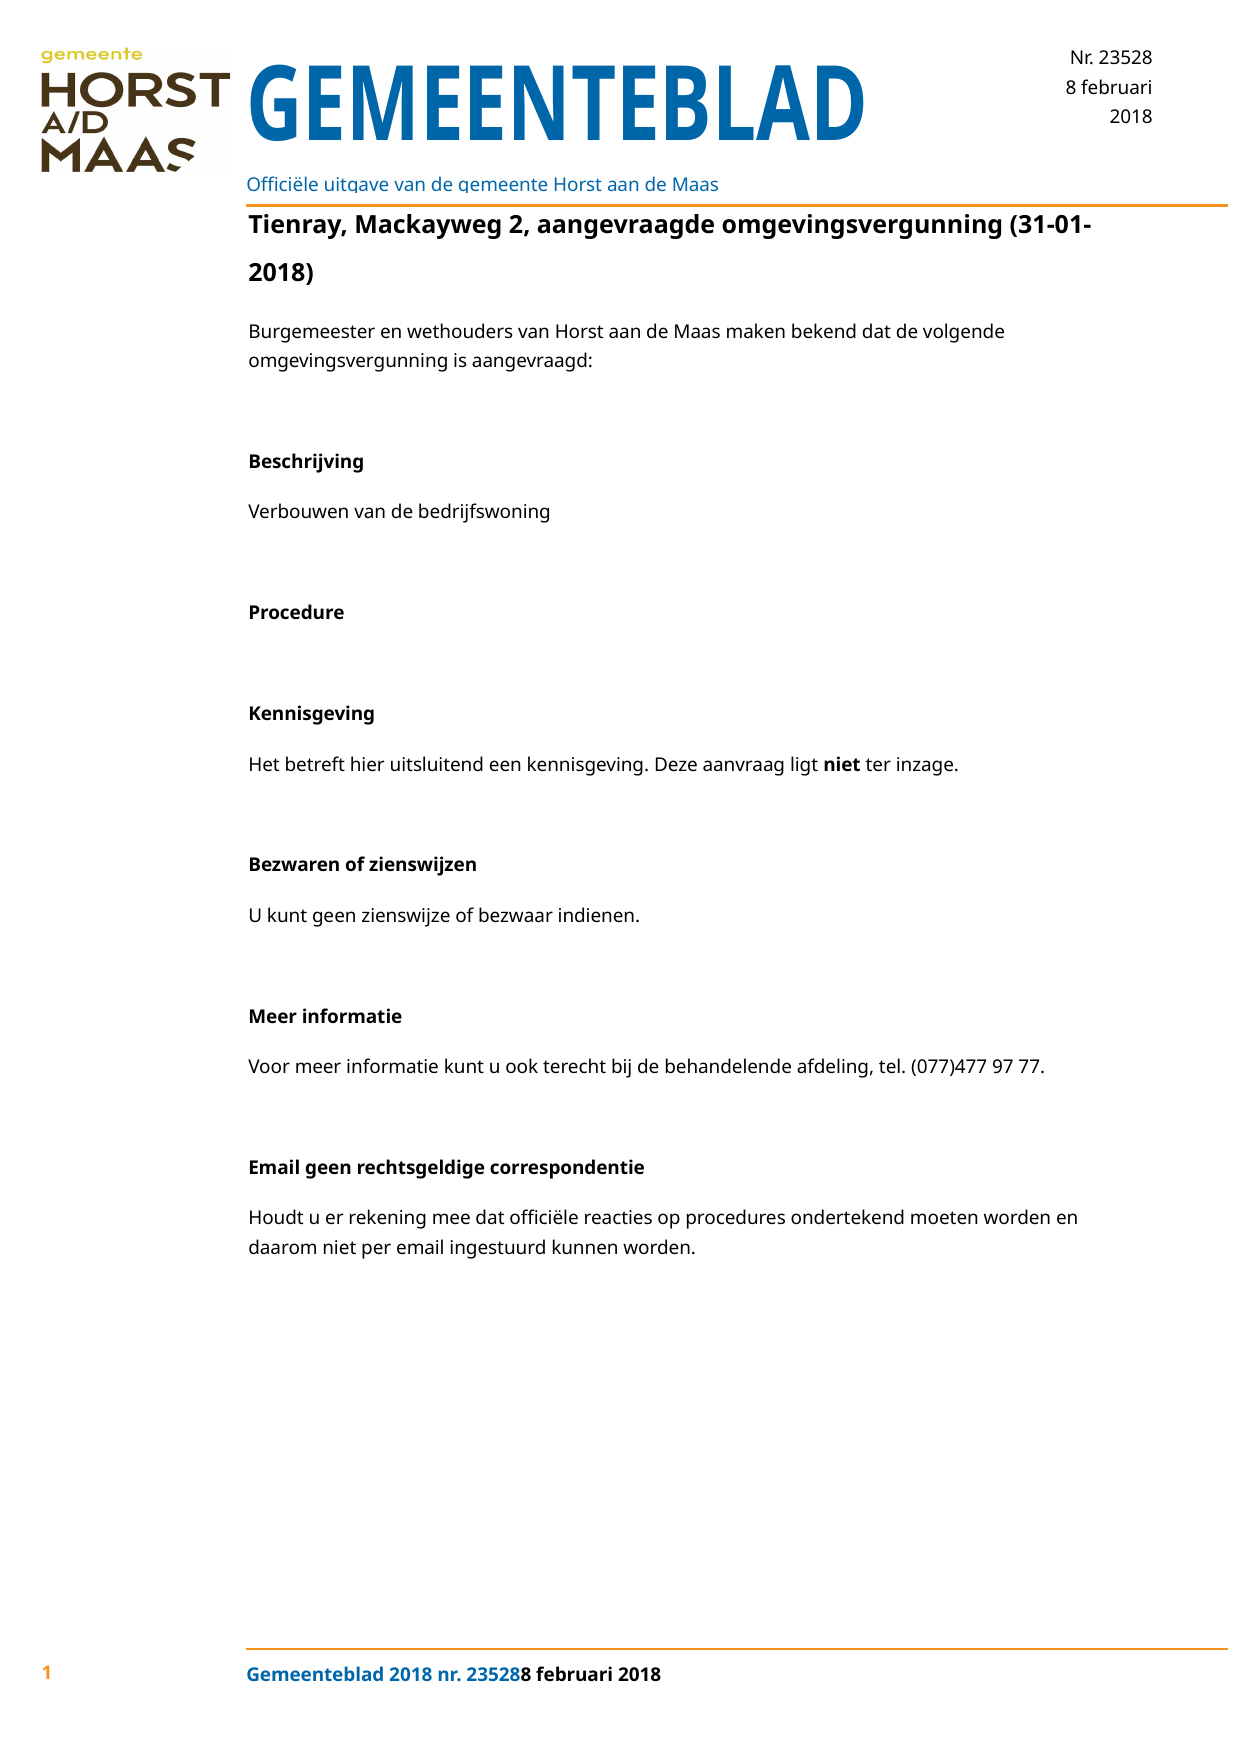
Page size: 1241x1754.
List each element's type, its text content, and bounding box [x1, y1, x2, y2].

text Beschrijving [248, 448, 1152, 474]
text Voor meer informatie kunt u ook terecht bij de behandelende afdeling, tel. (077)477 97 77. [248, 1053, 1152, 1079]
text Houdt u er rekening mee dat officiële reacties op procedures ondertekend moeten worden en daarom niet per email ingestuurd kunnen worden. [248, 1204, 1152, 1260]
text Burgemeester en wethouders van Horst aan de Maas maken bekend dat de volgende omgevingsvergunning is aangevraagd: [248, 318, 1152, 373]
picture [41, 47, 231, 172]
text U kunt geen zienswijze of bezwaar indienen. [248, 902, 1152, 928]
text Email geen rechtsgeldige correspondentie [248, 1154, 1152, 1180]
text Bezwaren of zienswijzen [248, 852, 1152, 877]
text Procedure [248, 599, 1152, 625]
text Verbouwen van de bedrijfswoning [248, 499, 1152, 524]
text Tienray, Mackayweg 2, aangevraagde omgevingsvergunning (31-01-2018) [248, 207, 1152, 288]
text Kennisgeving [248, 700, 1152, 726]
text Het betreft hier uitsluitend een kennisgeving. Deze aanvraag ligt niet ter inzage. [248, 751, 1152, 777]
text Meer informatie [248, 1003, 1152, 1029]
